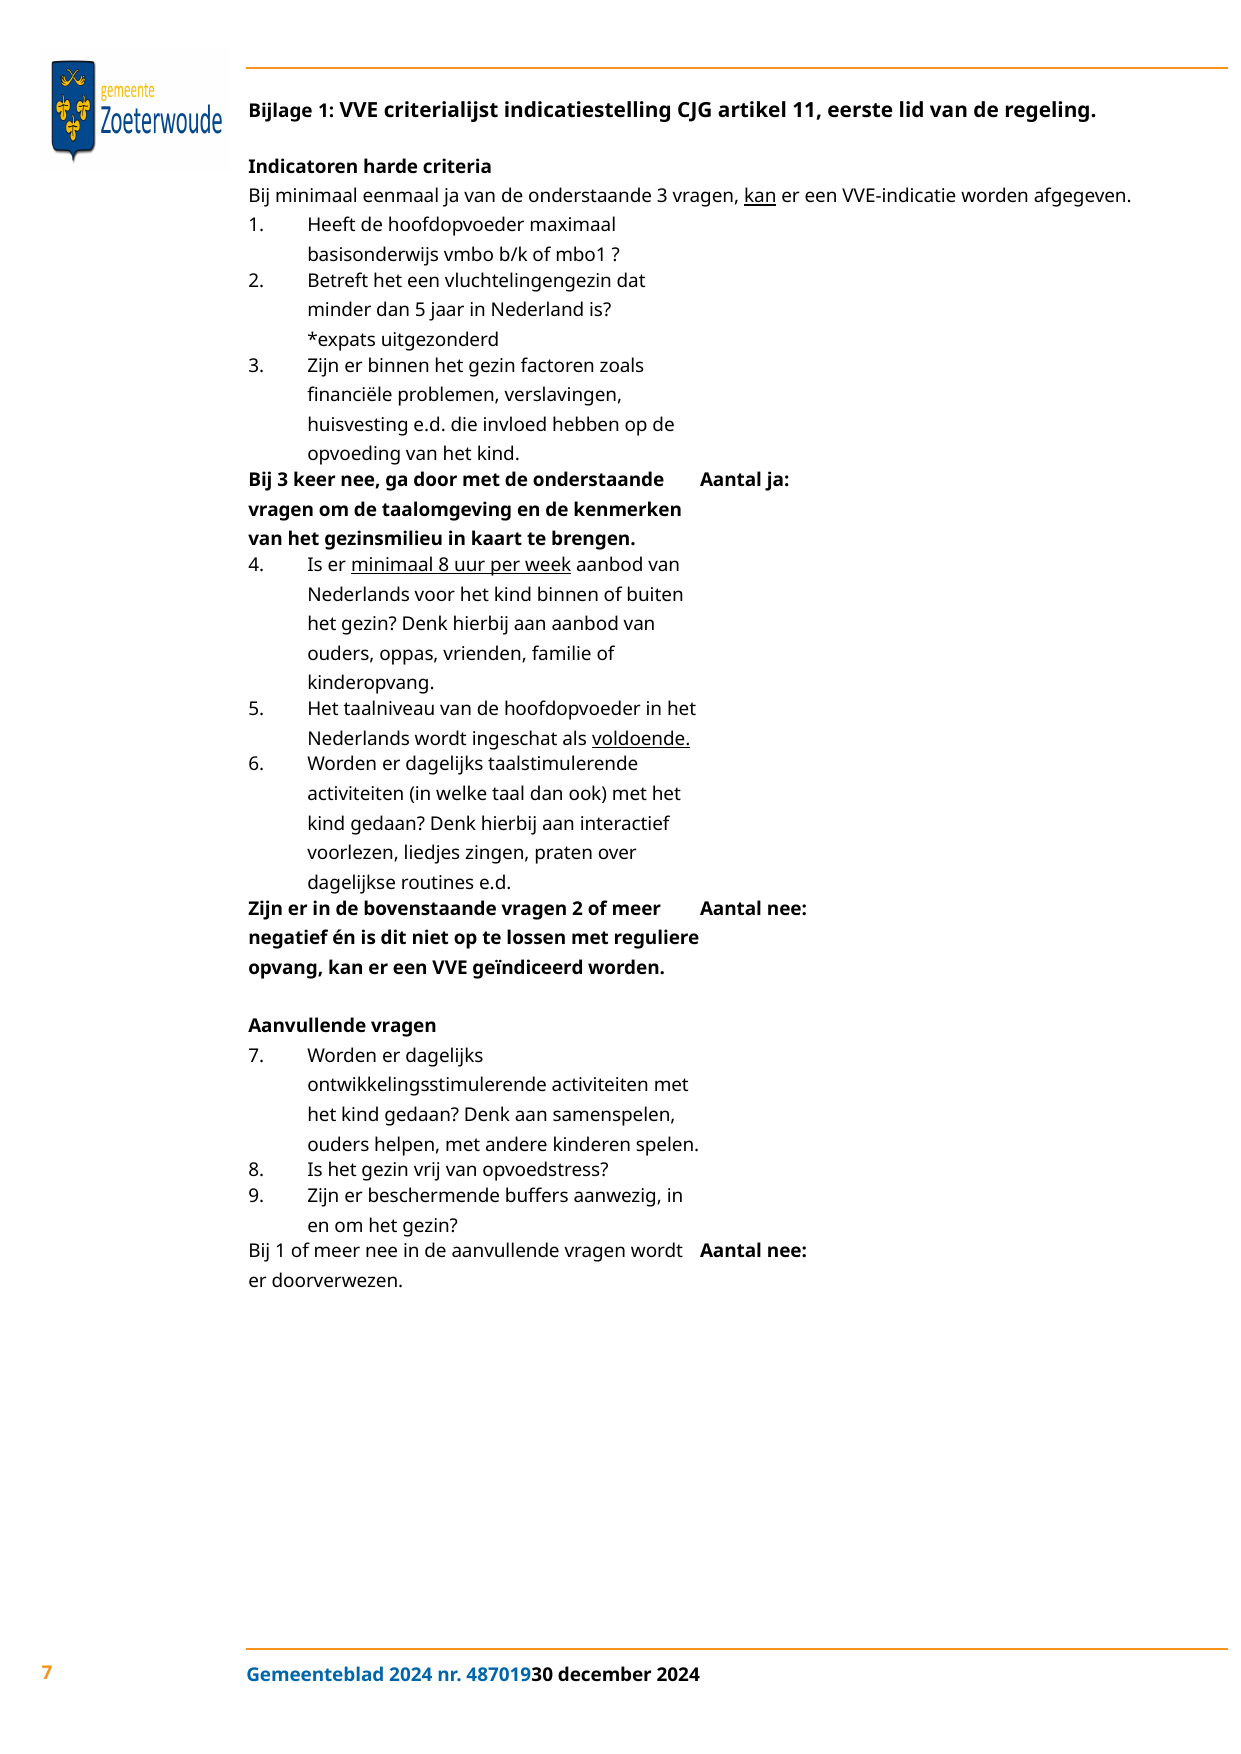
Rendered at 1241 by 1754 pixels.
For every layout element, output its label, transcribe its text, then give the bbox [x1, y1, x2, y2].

table_cell Bij 3 keer nee, ga door met de onderstaande vragen om de taalomgeving en de kenmerken van het gezinsmilieu in kaart te brengen. [248, 466, 700, 551]
table_cell [700, 751, 1152, 895]
table_cell [700, 1182, 1152, 1238]
table_header [700, 1042, 1152, 1157]
table_cell Worden er dagelijks taalstimulerende activiteiten (in welke taal dan ook) met het kind gedaan? Denk hierbij aan interactief voorlezen, liedjes zingen, praten over dagelijkse routines e.d. [248, 751, 700, 895]
table_cell [700, 1157, 1152, 1182]
table_header [700, 212, 1152, 267]
table_cell Het taalniveau van de hoofdopvoeder in het Nederlands wordt ingeschat als voldoende. [248, 695, 700, 751]
table_cell Bij 1 of meer nee in de aanvullende vragen wordt er doorverwezen. [248, 1238, 700, 1293]
table_cell Zijn er in de bovenstaande vragen 2 of meer negatief én is dit niet op te lossen met reguliere opvang, kan er een VVE geïndiceerd worden. [248, 895, 700, 979]
table_cell Zijn er binnen het gezin factoren zoals financiële problemen, verslavingen, huisvesting e.d. die invloed hebben op de opvoeding van het kind. [248, 352, 700, 466]
table_cell Aantal ja: [700, 466, 1152, 551]
table_cell Betreft het een vluchtelingengezin dat minder dan 5 jaar in Nederland is? *expats uitgezonderd [248, 267, 700, 352]
text Bijlage 1: VVE criterialijst indicatiestelling CJG artikel 11, eerste lid van de regeling. [248, 95, 1152, 123]
table_header Heeft de hoofdopvoeder maximaal basisonderwijs vmbo b/k of mbo1 ? [248, 212, 700, 267]
table_cell Aantal nee: [700, 895, 1152, 979]
table_cell Aantal nee: [700, 1238, 1152, 1293]
table_header Indicatoren harde criteria Bij minimaal eenmaal ja van de onderstaande 3 vragen, kan er een VVE-indicatie worden afgegeven. [248, 153, 1152, 208]
table_cell [700, 352, 1152, 466]
table_cell Is er minimaal 8 uur per week aanbod van Nederlands voor het kind binnen of buiten het gezin? Denk hierbij aan aanbod van ouders, oppas, vrienden, familie of kinderopvang. [248, 551, 700, 695]
table_cell [700, 267, 1152, 352]
table_cell Is het gezin vrij van opvoedstress? [248, 1157, 700, 1182]
text Aanvullende vragen [248, 1012, 1152, 1038]
table_header Worden er dagelijks ontwikkelingsstimulerende activiteiten met het kind gedaan? Denk aan samenspelen, ouders helpen, met andere kinderen spelen. [248, 1042, 700, 1157]
picture [41, 47, 231, 172]
table_cell [700, 695, 1152, 751]
table_cell [700, 551, 1152, 695]
table_cell Zijn er beschermende buffers aanwezig, in en om het gezin? [248, 1182, 700, 1238]
